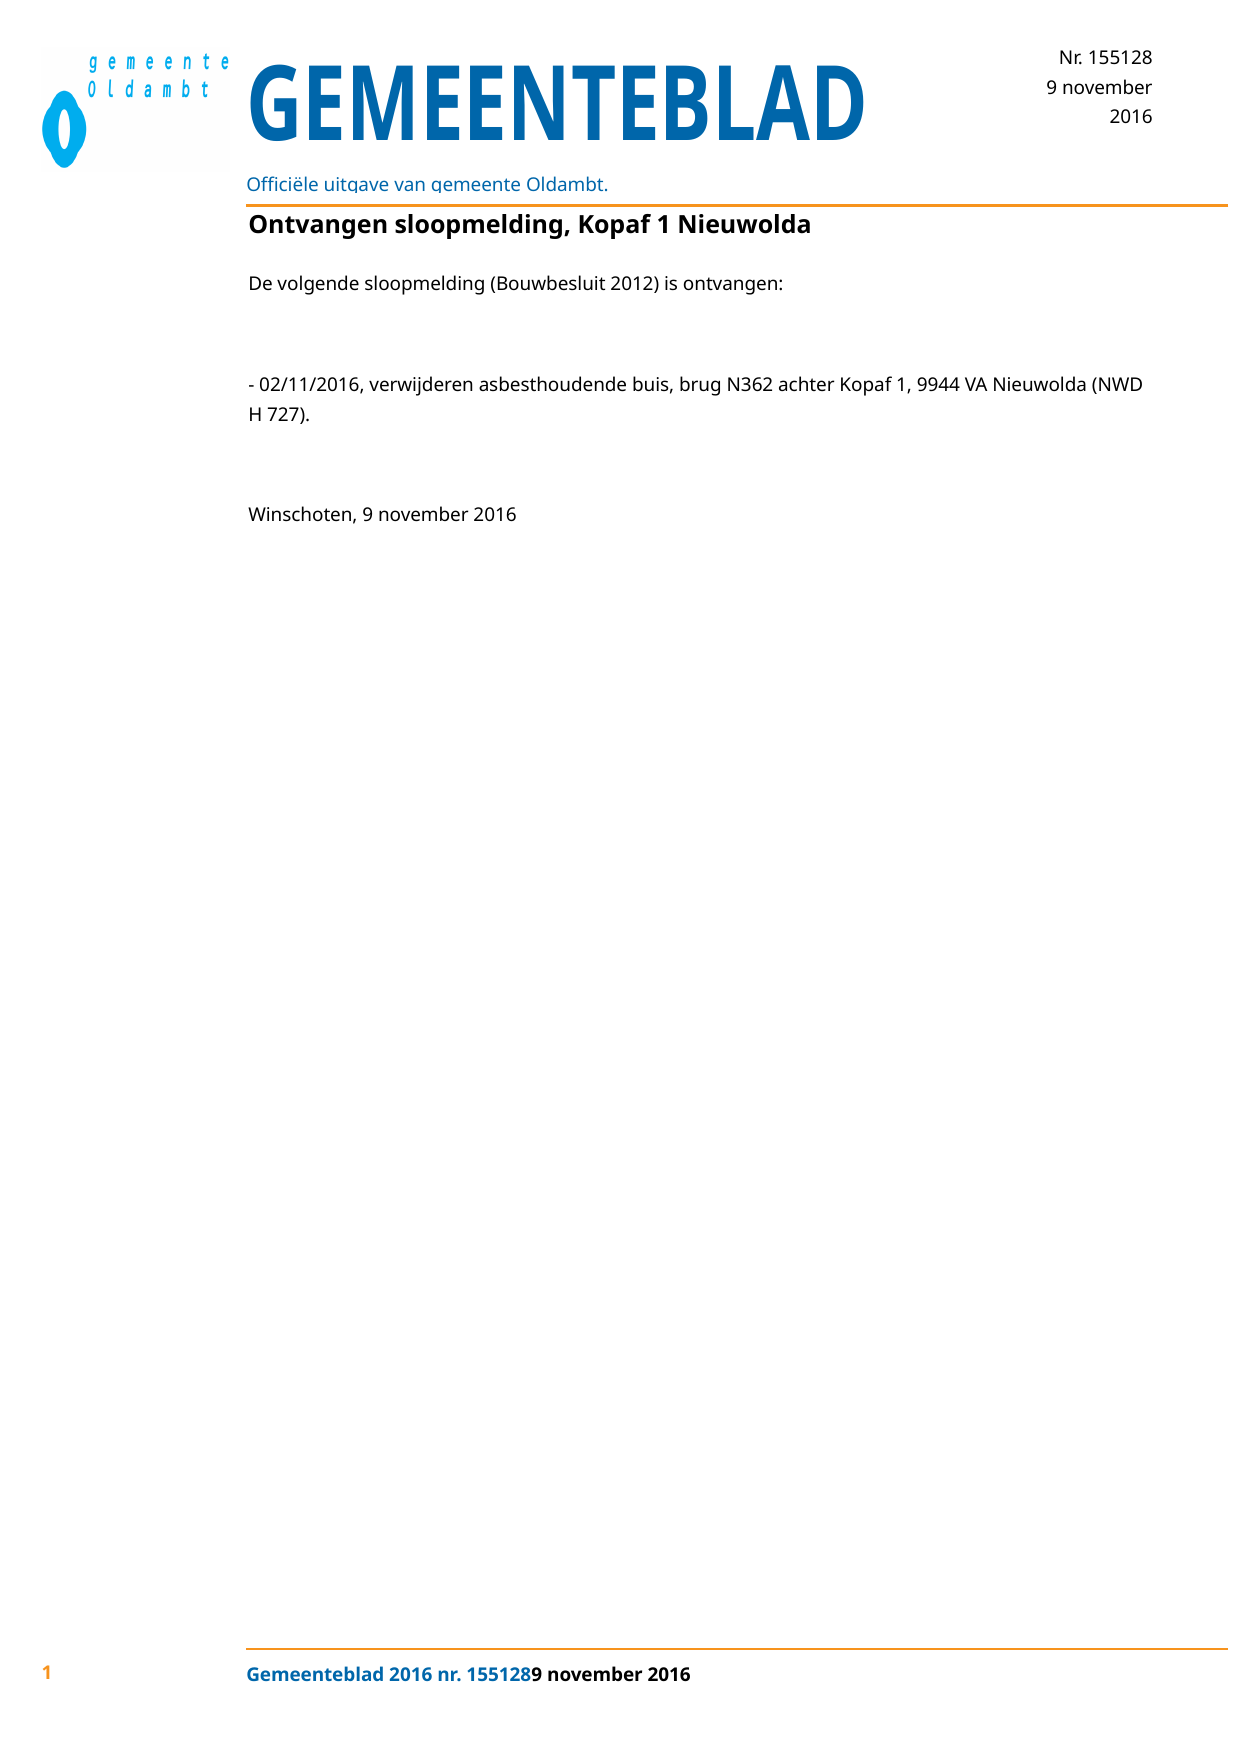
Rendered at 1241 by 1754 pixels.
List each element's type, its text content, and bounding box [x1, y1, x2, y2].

text - 02/11/2016, verwijderen asbesthoudende buis, brug N362 achter Kopaf 1, 9944 VA Nieuwolda (NWD H 727). [248, 371, 1152, 426]
text Ontvangen sloopmelding, Kopaf 1 Nieuwolda [248, 207, 1152, 241]
text Winschoten, 9 november 2016 [248, 502, 1152, 527]
text De volgende sloopmelding (Bouwbesluit 2012) is ontvangen: [248, 270, 1152, 296]
picture [41, 47, 231, 172]
